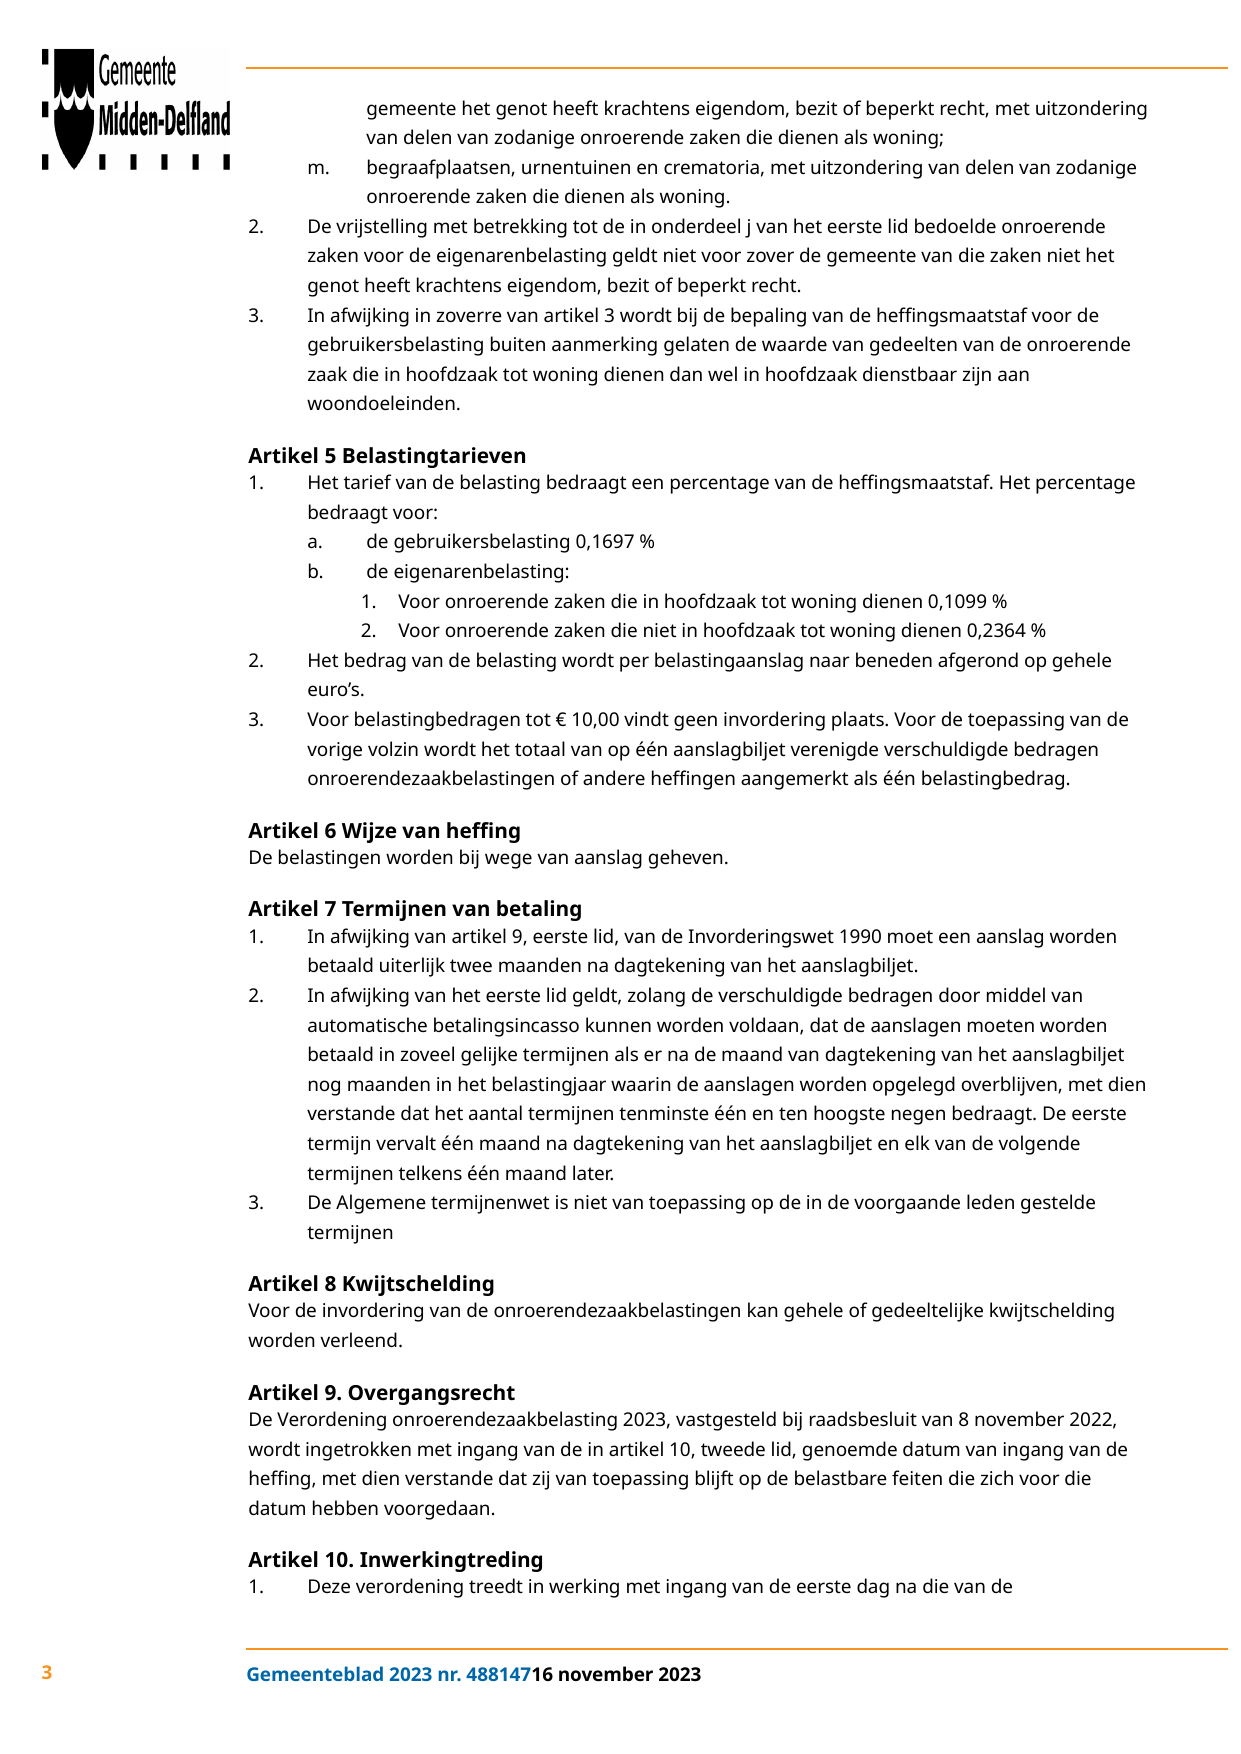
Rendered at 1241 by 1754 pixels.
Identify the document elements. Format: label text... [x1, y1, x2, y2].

text Artikel 7 Termijnen van betaling [248, 894, 1152, 923]
text De Verordening onroerendezaakbelasting 2023, vastgesteld bij raadsbesluit van 8 november 2022, wordt ingetrokken met ingang van de in artikel 10, tweede lid, genoemde datum van ingang van de heffing, met dien verstande dat zij van toepassing blijft op de belastbare feiten die zich voor die datum hebben voorgedaan. [248, 1406, 1152, 1521]
list begraafplaatsen, urnentuinen en crematoria, met uitzondering van delen van zodanige onroerende zaken die dienen als woning. [307, 154, 1152, 209]
list Voor belastingbedragen tot € 10,00 vindt geen invordering plaats. Voor de toepassing van de vorige volzin wordt het totaal van op één aanslagbiljet verenigde verschuldigde bedragen onroerendezaakbelastingen of andere heffingen aangemerkt als één belastingbedrag. [248, 706, 1152, 791]
list Het bedrag van de belasting wordt per belastingaanslag naar beneden afgerond op gehele euro’s. [248, 647, 1152, 702]
list In afwijking van het eerste lid geldt, zolang de verschuldigde bedragen door middel van automatische betalingsincasso kunnen worden voldaan, dat de aanslagen moeten worden betaald in zoveel gelijke termijnen als er na de maand van dagtekening van het aanslagbiljet nog maanden in het belastingjaar waarin de aanslagen worden opgelegd overblijven, met dien verstande dat het aantal termijnen tenminste één en ten hoogste negen bedraagt. De eerste termijn vervalt één maand na dagtekening van het aanslagbiljet en elk van de volgende termijnen telkens één maand later. [248, 982, 1152, 1185]
list Deze verordening treedt in werking met ingang van de eerste dag na die van de [248, 1574, 1152, 1599]
list Voor onroerende zaken die in hoofdzaak tot woning dienen 0,1099 % [361, 588, 1152, 613]
list In afwijking in zoverre van artikel 3 wordt bij de bepaling van de heffingsmaatstaf voor de gebruikersbelasting buiten aanmerking gelaten de waarde van gedeelten van de onroerende zaak die in hoofdzaak tot woning dienen dan wel in hoofdzaak dienstbaar zijn aan woondoeleinden. [248, 302, 1152, 416]
list In afwijking van artikel 9, eerste lid, van de Invorderingswet 1990 moet een aanslag worden betaald uiterlijk twee maanden na dagtekening van het aanslagbiljet. [248, 923, 1152, 978]
list gemeente het genot heeft krachtens eigendom, bezit of beperkt recht, met uitzondering van delen van zodanige onroerende zaken die dienen als woning; [307, 95, 1152, 150]
list de eigenarenbelasting: [307, 558, 1152, 584]
text Artikel 10. Inwerkingtreding [248, 1545, 1152, 1574]
text Artikel 8 Kwijtschelding [248, 1269, 1152, 1298]
list de gebruikersbelasting 0,1697 % [307, 529, 1152, 554]
list De Algemene termijnenwet is niet van toepassing op de in de voorgaande leden gestelde termijnen [248, 1189, 1152, 1244]
text De belastingen worden bij wege van aanslag geheven. [248, 844, 1152, 870]
list Het tarief van de belasting bedraagt een percentage van de heffingsmaatstaf. Het percentage bedraagt voor: [248, 469, 1152, 525]
text Artikel 9. Overgangsrecht [248, 1378, 1152, 1406]
list Voor onroerende zaken die niet in hoofdzaak tot woning dienen 0,2364 % [361, 617, 1152, 643]
text Voor de invordering van de onroerendezaakbelastingen kan gehele of gedeeltelijke kwijtschelding worden verleend. [248, 1298, 1152, 1353]
picture [41, 47, 231, 172]
text Artikel 5 Belastingtarieven [248, 441, 1152, 469]
text Artikel 6 Wijze van heffing [248, 816, 1152, 844]
list De vrijstelling met betrekking tot de in onderdeel j van het eerste lid bedoelde onroerende zaken voor de eigenarenbelasting geldt niet voor zover de gemeente van die zaken niet het genot heeft krachtens eigendom, bezit of beperkt recht. [248, 213, 1152, 298]
